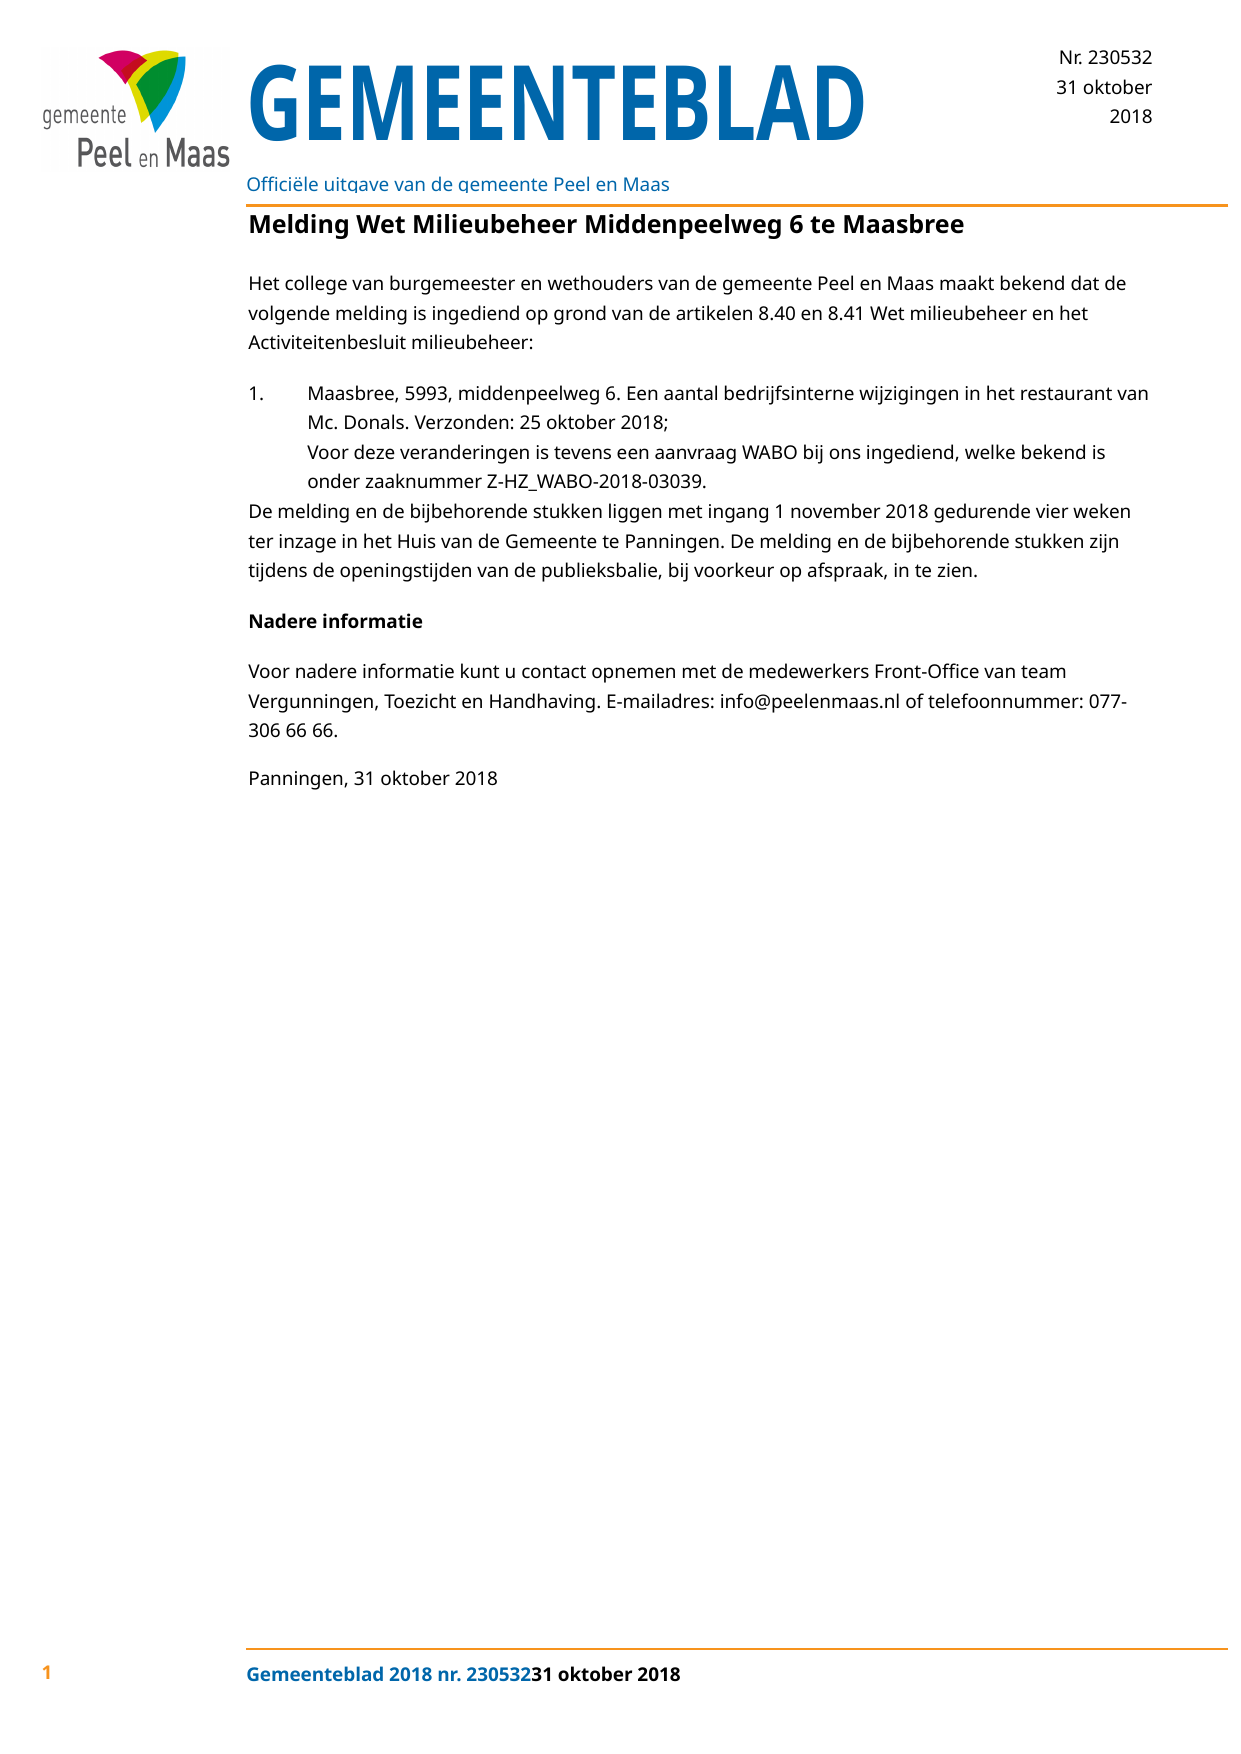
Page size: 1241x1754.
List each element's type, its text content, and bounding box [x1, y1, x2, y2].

list Voor deze veranderingen is tevens een aanvraag WABO bij ons ingediend, welke bekend is onder zaaknummer Z-HZ_WABO-2018-03039. [248, 439, 1152, 494]
text Nadere informatie [248, 608, 1152, 633]
list Maasbree, 5993, middenpeelweg 6. Een aantal bedrijfsinterne wijzigingen in het restaurant van Mc. Donals. Verzonden: 25 oktober 2018; [248, 380, 1152, 435]
text Panningen, 31 oktober 2018 [248, 765, 1152, 791]
text Voor nadere informatie kunt u contact opnemen met de medewerkers Front-Office van team Vergunningen, Toezicht en Handhaving. E-mailadres: info@peelenmaas.nl of telefoonnummer: 077- 306 66 66. [248, 658, 1152, 743]
text Het college van burgemeester en wethouders van de gemeente Peel en Maas maakt bekend dat de volgende melding is ingediend op grond van de artikelen 8.40 en 8.41 Wet milieubeheer en het Activiteitenbesluit milieubeheer: [248, 270, 1152, 355]
picture [41, 47, 231, 172]
text Melding Wet Milieubeheer Middenpeelweg 6 te Maasbree [248, 207, 1152, 241]
text De melding en de bijbehorende stukken liggen met ingang 1 november 2018 gedurende vier weken ter inzage in het Huis van de Gemeente te Panningen. De melding en de bijbehorende stukken zijn tijdens de openingstijden van de publieksbalie, bij voorkeur op afspraak, in te zien. [248, 498, 1152, 583]
